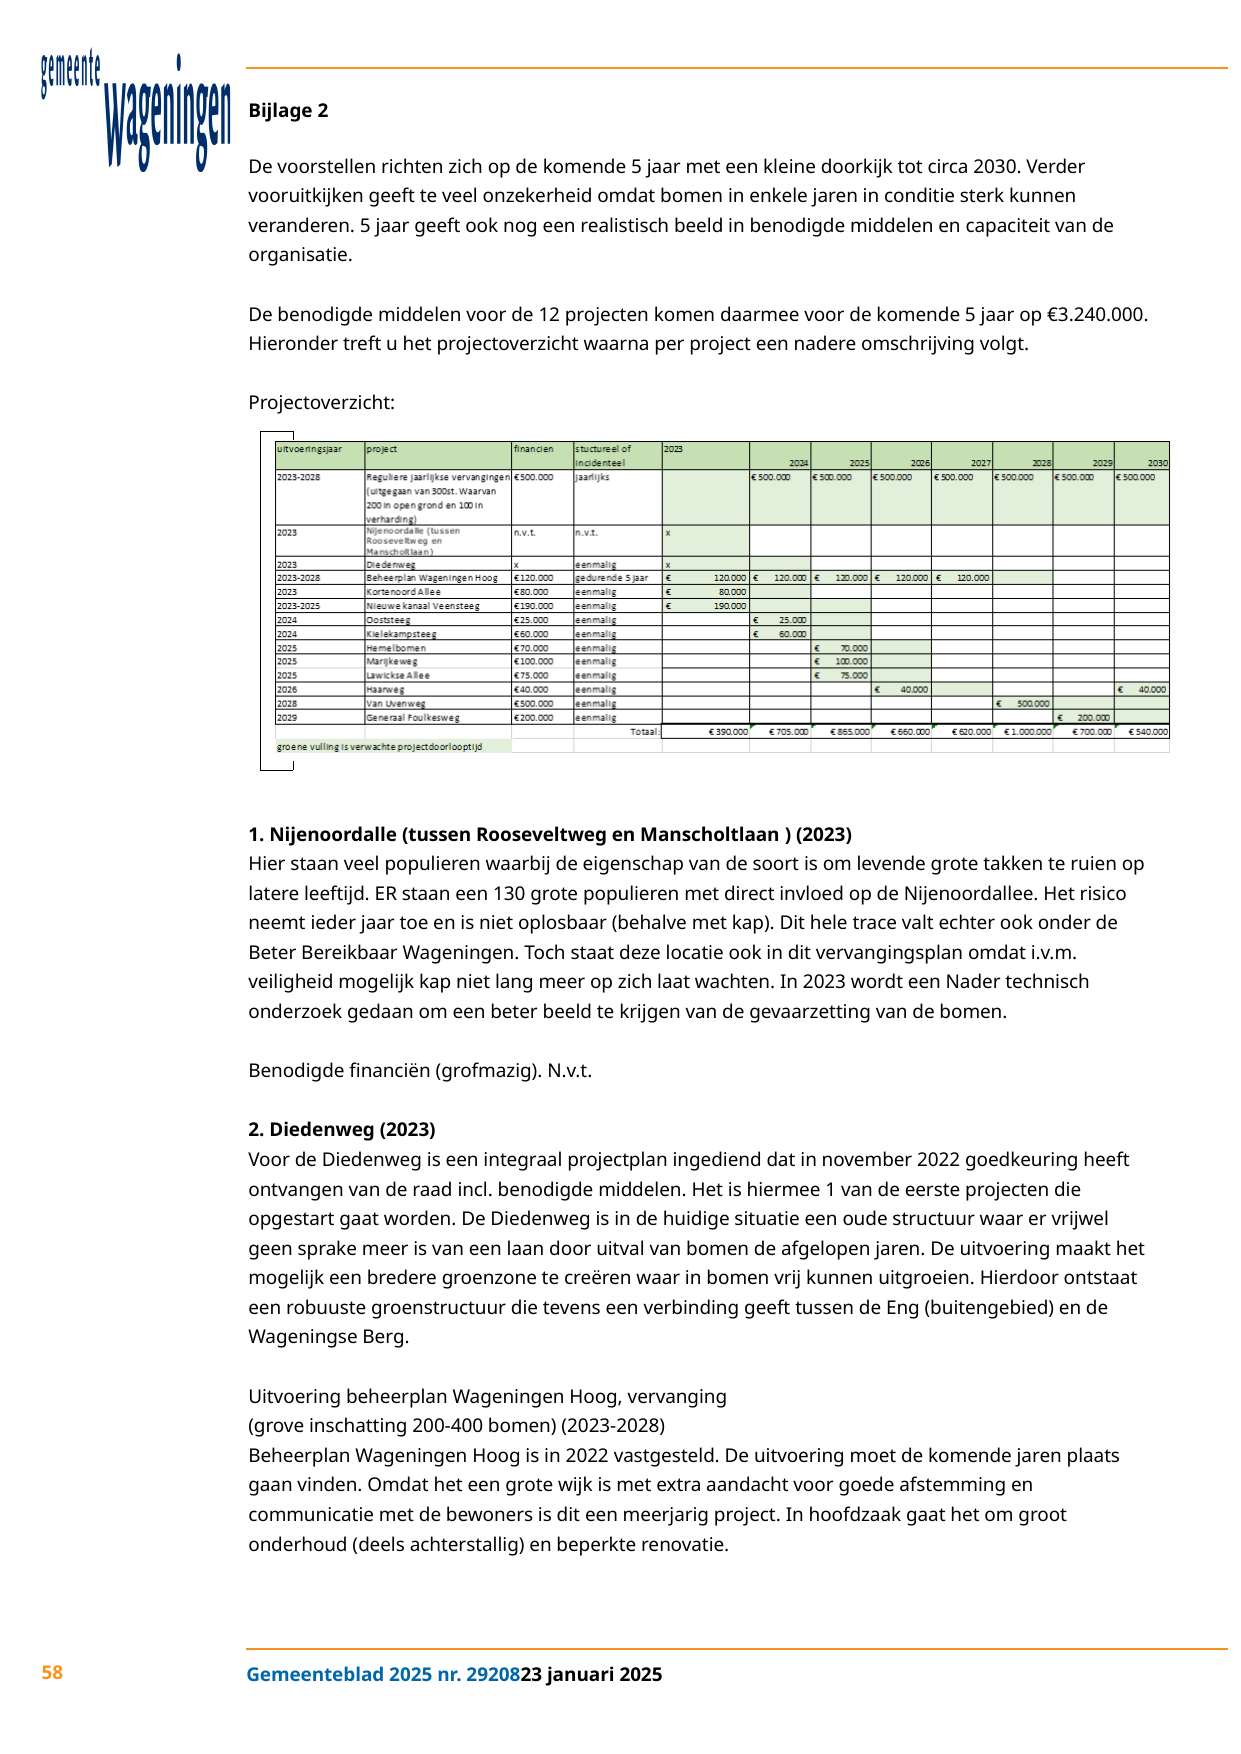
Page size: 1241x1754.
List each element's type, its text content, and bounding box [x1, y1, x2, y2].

text De benodigde middelen voor de 12 projecten komen daarmee voor de komende 5 jaar op €3.240.000. Hieronder treft u het projectoverzicht waarna per project een nadere omschrijving volgt. [248, 301, 1152, 356]
text Uitvoering beheerplan Wageningen Hoog, vervanging [248, 1383, 1152, 1409]
picture [41, 47, 231, 172]
text Benodigde financiën (grofmazig). N.v.t. [248, 1057, 1152, 1083]
text 2. Diedenweg (2023) [248, 1117, 1152, 1142]
text Hier staan veel populieren waarbij de eigenschap van de soort is om levende grote takken te ruien op latere leeftijd. ER staan een 130 grote populieren met direct invloed op de Nijenoordallee. Het risico neemt ieder jaar toe en is niet oplosbaar (behalve met kap). Dit hele trace valt echter ook onder de Beter Bereikbaar Wageningen. Toch staat deze locatie ook in dit vervangingsplan omdat i.v.m. veiligheid mogelijk kap niet lang meer op zich laat wachten. In 2023 wordt een Nader technisch onderzoek gedaan om een beter beeld te krijgen van de gevaarzetting van de bomen. [248, 850, 1152, 1024]
picture [268, 440, 1173, 761]
text Voor de Diedenweg is een integraal projectplan ingediend dat in november 2022 goedkeuring heeft ontvangen van de raad incl. benodigde middelen. Het is hiermee 1 van de eerste projecten die opgestart gaat worden. De Diedenweg is in de huidige situatie een oude structuur waar er vrijwel geen sprake meer is van een laan door uitval van bomen de afgelopen jaren. De uitvoering maakt het mogelijk een bredere groenzone te creëren waar in bomen vrij kunnen uitgroeien. Hierdoor ontstaat een robuuste groenstructuur die tevens een verbinding geeft tussen de Eng (buitengebied) en de Wageningse Berg. [248, 1146, 1152, 1349]
text (grove inschatting 200-400 bomen) (2023-2028) [248, 1412, 1152, 1438]
text De voorstellen richten zich op de komende 5 jaar met een kleine doorkijk tot circa 2030. Verder vooruitkijken geeft te veel onzekerheid omdat bomen in enkele jaren in conditie sterk kunnen veranderen. 5 jaar geeft ook nog een realistisch beeld in benodigde middelen en capaciteit van de organisatie. [248, 153, 1152, 267]
text Beheerplan Wageningen Hoog is in 2022 vastgesteld. De uitvoering moet de komende jaren plaats gaan vinden. Omdat het een grote wijk is met extra aandacht voor goede afstemming en communicatie met de bewoners is dit een meerjarig project. In hoofdzaak gaat het om groot onderhoud (deels achterstallig) en beperkte renovatie. [248, 1442, 1152, 1557]
text 1. Nijenoordalle (tussen Rooseveltweg en Manscholtlaan ) (2023) [248, 821, 1152, 847]
text Projectoverzicht: [248, 389, 1152, 415]
text Bijlage 2 [248, 95, 1152, 123]
